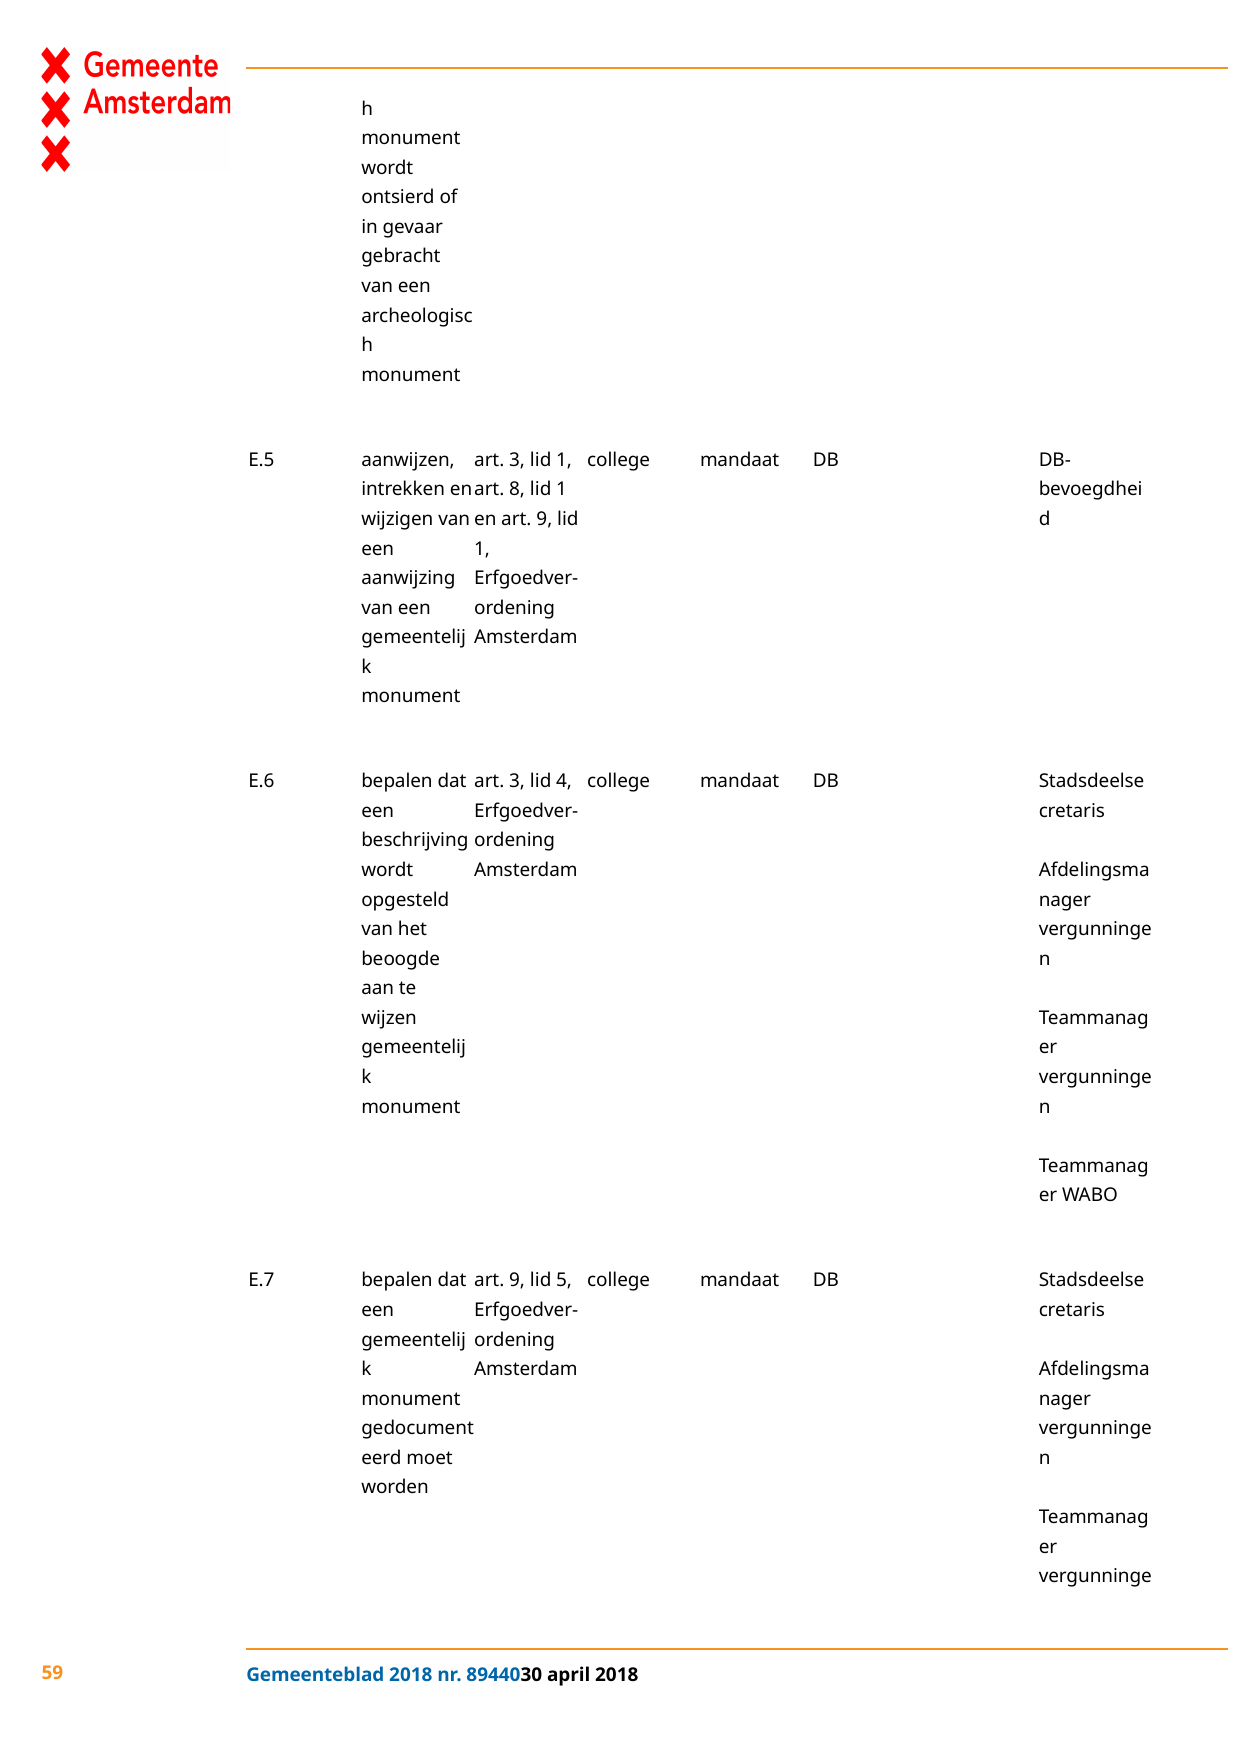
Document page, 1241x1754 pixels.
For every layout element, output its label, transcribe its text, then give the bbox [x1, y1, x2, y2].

table_cell [926, 1237, 1038, 1588]
table_cell art. 3, lid 4, Erfgoedver-ordening Amsterdam [474, 738, 587, 1237]
table_cell college [587, 738, 700, 1237]
table_cell DB-bevoegdheid [1039, 416, 1152, 738]
table_cell DB [813, 738, 926, 1237]
table_cell [926, 416, 1038, 738]
table_cell E.6 [248, 738, 361, 1237]
table_cell Stadsdeelsecretaris Afdelingsmanager vergunningen Teammanager vergunninge [1039, 1237, 1152, 1588]
table_cell art. 3, lid 1, art. 8, lid 1 en art. 9, lid 1, Erfgoedver-ordening Amsterdam [474, 416, 587, 738]
table_cell Stadsdeelsecretaris Afdelingsmanager vergunningen Teammanager vergunningen Teammanager WABO [1039, 738, 1152, 1237]
table_cell [474, 95, 587, 416]
picture [41, 47, 231, 172]
table_cell DB [813, 1237, 926, 1588]
table_cell DB [813, 416, 926, 738]
table_cell bepalen dat een beschrijving wordt opgesteld van het beoogde aan te wijzen gemeentelijk monument [361, 738, 474, 1237]
table_cell art. 9, lid 5, Erfgoedver-ordening Amsterdam [474, 1237, 587, 1588]
table_cell [1039, 95, 1152, 416]
table_cell mandaat [700, 1237, 813, 1588]
table_cell college [587, 1237, 700, 1588]
table_cell bepalen dat een gemeentelijk monument gedocumenteerd moet worden [361, 1237, 474, 1588]
table_cell [926, 738, 1038, 1237]
table_cell [587, 95, 700, 416]
table_cell aanwijzen, intrekken en wijzigen van een aanwijzing van een gemeentelijk monument [361, 416, 474, 738]
table_cell mandaat [700, 416, 813, 738]
table_cell [700, 95, 813, 416]
table_cell [248, 95, 361, 416]
table_cell [813, 95, 926, 416]
table_cell E.7 [248, 1237, 361, 1588]
table_cell E.5 [248, 416, 361, 738]
table_cell college [587, 416, 700, 738]
table_cell [926, 95, 1038, 416]
table_cell mandaat [700, 738, 813, 1237]
table_cell h monument wordt ontsierd of in gevaar gebracht van een archeologisch monument [361, 95, 474, 416]
